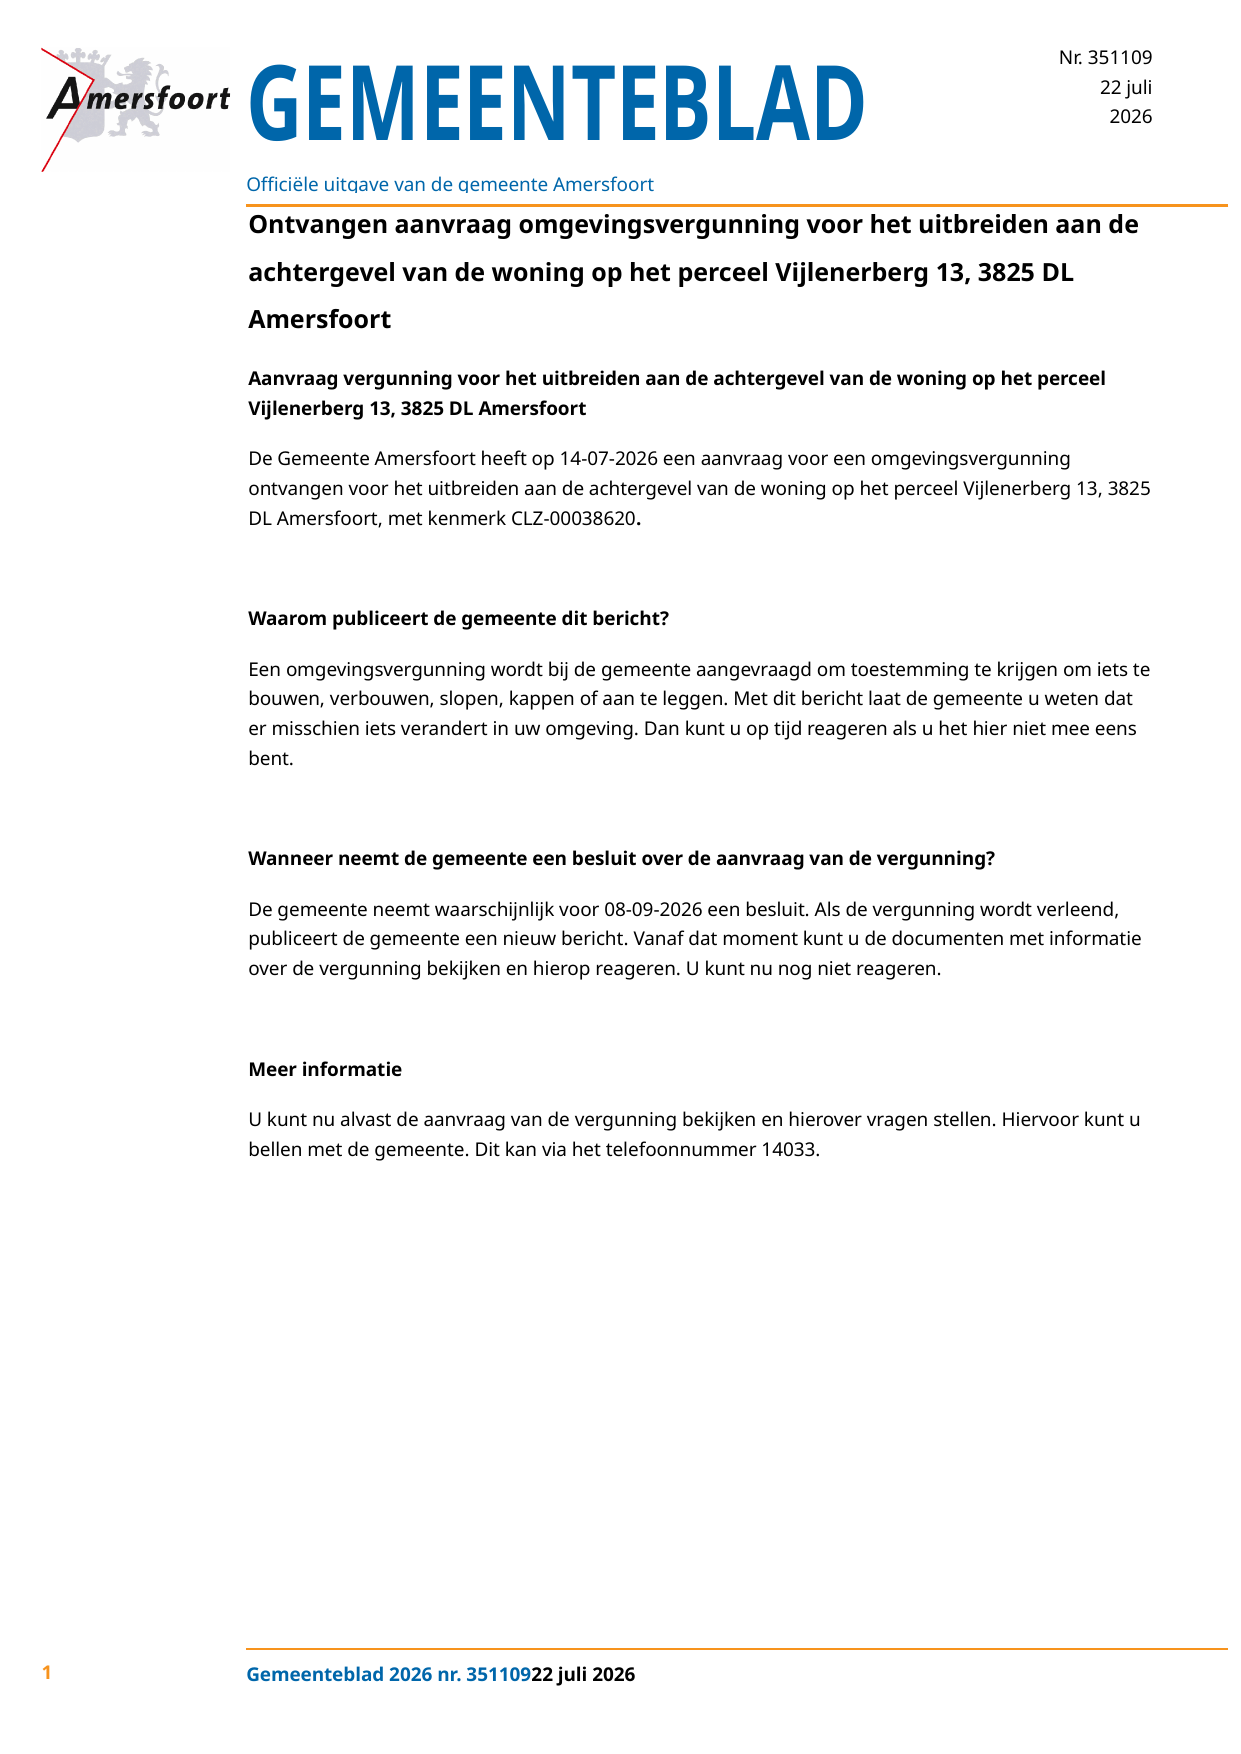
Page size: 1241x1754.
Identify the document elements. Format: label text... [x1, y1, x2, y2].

text Een omgevingsvergunning wordt bij de gemeente aangevraagd om toestemming te krijgen om iets te bouwen, verbouwen, slopen, kappen of aan te leggen. Met dit bericht laat de gemeente u weten dat er misschien iets verandert in uw omgeving. Dan kunt u op tijd reageren als u het hier niet mee eens bent. [248, 656, 1152, 770]
text De gemeente neemt waarschijnlijk voor 08-09-2026 een besluit. Als de vergunning wordt verleend, publiceert de gemeente een nieuw bericht. Vanaf dat moment kunt u de documenten met informatie over de vergunning bekijken en hierop reageren. U kunt nu nog niet reageren. [248, 896, 1152, 981]
picture [41, 47, 231, 172]
text Ontvangen aanvraag omgevingsvergunning voor het uitbreiden aan de achtergevel van de woning op het perceel Vijlenerberg 13, 3825 DL Amersfoort [248, 207, 1152, 336]
text De Gemeente Amersfoort heeft op 14-07-2026 een aanvraag voor een omgevingsvergunning ontvangen voor het uitbreiden aan de achtergevel van de woning op het perceel Vijlenerberg 13, 3825 DL Amersfoort, met kenmerk CLZ-00038620. [248, 446, 1152, 530]
text U kunt nu alvast de aanvraag van de vergunning bekijken en hierover vragen stellen. Hiervoor kunt u bellen met de gemeente. Dit kan via het telefoonnummer 14033. [248, 1106, 1152, 1162]
text Meer informatie [248, 1056, 1152, 1082]
text Wanneer neemt de gemeente een besluit over de aanvraag van de vergunning? [248, 846, 1152, 871]
text Aanvraag vergunning voor het uitbreiden aan de achtergevel van de woning op het perceel Vijlenerberg 13, 3825 DL Amersfoort [248, 366, 1152, 421]
text Waarom publiceert de gemeente dit bericht? [248, 606, 1152, 631]
